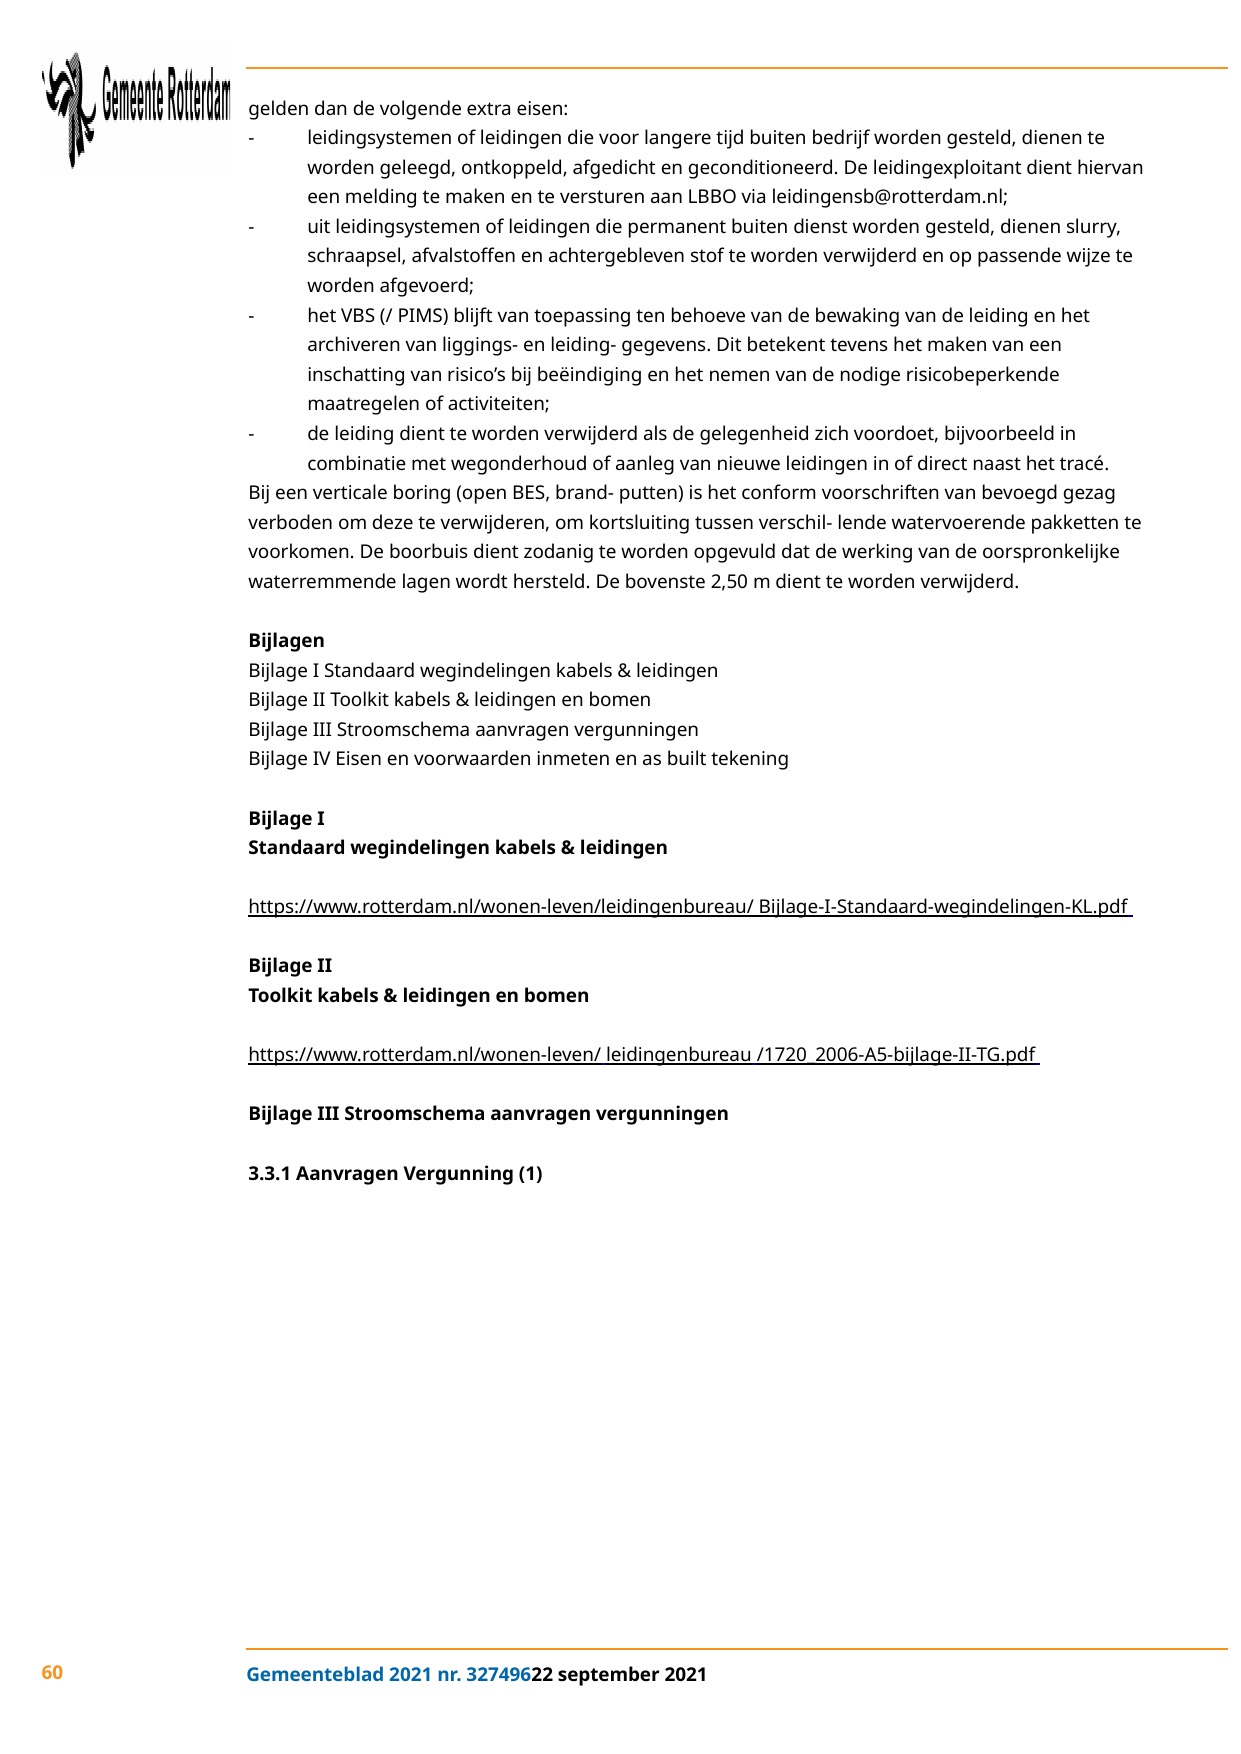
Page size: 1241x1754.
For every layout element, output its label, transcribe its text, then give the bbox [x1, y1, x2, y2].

text Bijlagen [248, 627, 1152, 653]
list de leiding dient te worden verwijderd als de gelegenheid zich voordoet, bijvoorbeeld in combinatie met wegonderhoud of aanleg van nieuwe leidingen in of direct naast het tracé. [248, 420, 1152, 476]
text Bijlage IV Eisen en voorwaarden inmeten en as built tekening [248, 746, 1152, 771]
text Bijlage III Stroomschema aanvragen vergunningen [248, 1101, 1152, 1126]
text 3.3.1 Aanvragen Vergunning (1) [248, 1160, 1152, 1186]
text https://www.rotterdam.nl/wonen-leven/ leidingenbureau /1720_2006-A5-bijlage-II-TG.pdf [248, 1041, 1152, 1067]
list het VBS (/ PIMS) blijft van toepassing ten behoeve van de bewaking van de leiding en het archiveren van liggings- en leiding- gegevens. Dit betekent tevens het maken van een inschatting van risico’s bij beëindiging en het nemen van de nodige risicobeperkende maatregelen of activiteiten; [248, 302, 1152, 416]
text Bij een verticale boring (open BES, brand- putten) is het conform voorschriften van bevoegd gezag verboden om deze te verwijderen, om kortsluiting tussen verschil- lende watervoerende pakketten te voorkomen. De boorbuis dient zodanig te worden opgevuld dat de werking van de oorspronkelijke waterremmende lagen wordt hersteld. De bovenste 2,50 m dient te worden verwijderd. [248, 479, 1152, 594]
text gelden dan de volgende extra eisen: [248, 95, 1152, 121]
text Toolkit kabels & leidingen en bomen [248, 982, 1152, 1008]
list leidingsystemen of leidingen die voor langere tijd buiten bedrijf worden gesteld, dienen te worden geleegd, ontkoppeld, afgedicht en geconditioneerd. De leidingexploitant dient hiervan een melding te maken en te versturen aan LBBO via leidingensb@rotterdam.nl; [248, 124, 1152, 209]
text Bijlage I [248, 805, 1152, 831]
text https://www.rotterdam.nl/wonen-leven/leidingenbureau/ Bijlage-I-Standaard-wegindelingen-KL.pdf [248, 893, 1152, 919]
text Bijlage I Standaard wegindelingen kabels & leidingen [248, 657, 1152, 683]
text Bijlage III Stroomschema aanvragen vergunningen [248, 716, 1152, 742]
text Bijlage II [248, 953, 1152, 978]
picture [41, 47, 231, 172]
text Bijlage II Toolkit kabels & leidingen en bomen [248, 686, 1152, 712]
list uit leidingsystemen of leidingen die permanent buiten dienst worden gesteld, dienen slurry, schraapsel, afvalstoffen en achtergebleven stof te worden verwijderd en op passende wijze te worden afgevoerd; [248, 213, 1152, 298]
text Standaard wegindelingen kabels & leidingen [248, 834, 1152, 860]
